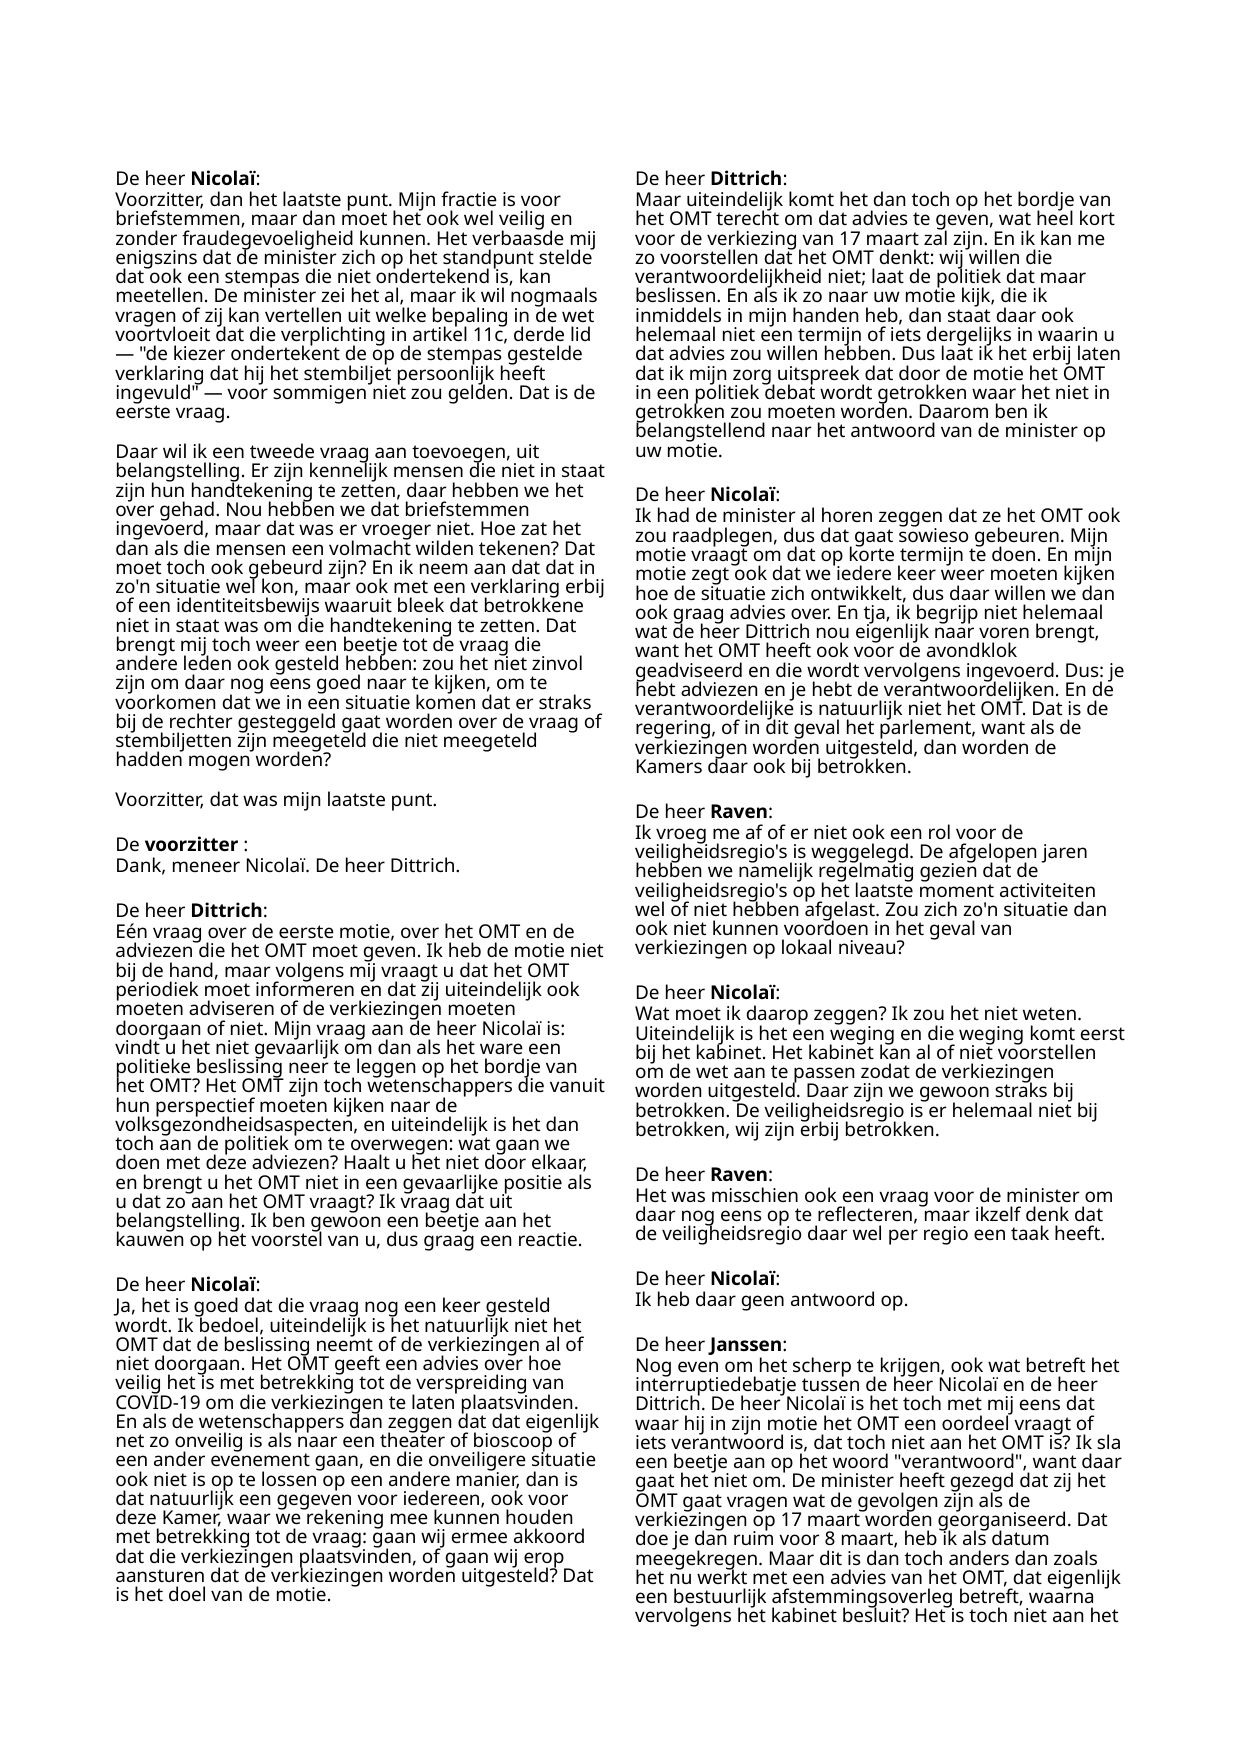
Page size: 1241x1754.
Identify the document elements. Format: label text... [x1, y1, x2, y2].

text De heer Dittrich: [635, 165, 1125, 191]
text Daar wil ik een tweede vraag aan toevoegen, uit belangstelling. Er zijn kennelijk mensen die niet in staat zijn hun handtekening te zetten, daar hebben we het over gehad. Nou hebben we dat briefstemmen ingevoerd, maar dat was er vroeger niet. Hoe zat het dan als die mensen een volmacht wilden tekenen? Dat moet toch ook gebeurd zijn? En ik neem aan dat dat in zo'n situatie wel kon, maar ook met een verklaring erbij of een identiteitsbewijs waaruit bleek dat betrokkene niet in staat was om die handtekening te zetten. Dat brengt mij toch weer een beetje tot de vraag die andere leden ook gesteld hebben: zou het niet zinvol zijn om daar nog eens goed naar te kijken, om te voorkomen dat we in een situatie komen dat er straks bij de rechter gesteggeld gaat worden over de vraag of stembiljetten zijn meegeteld die niet meegeteld hadden mogen worden? [115, 443, 605, 771]
text Ik heb daar geen antwoord op. [635, 1291, 1125, 1310]
text Ik had de minister al horen zeggen dat ze het OMT ook zou raadplegen, dus dat gaat sowieso gebeuren. Mijn motie vraagt om dat op korte termijn te doen. En mijn motie zegt ook dat we iedere keer weer moeten kijken hoe de situatie zich ontwikkelt, dus daar willen we dan ook graag advies over. En tja, ik begrijp niet helemaal wat de heer Dittrich nou eigenlijk naar voren brengt, want het OMT heeft ook voor de avondklok geadviseerd en die wordt vervolgens ingevoerd. Dus: je hebt adviezen en je hebt de verantwoordelijken. En de verantwoordelijke is natuurlijk niet het OMT. Dat is de regering, of in dit geval het parlement, want als de verkiezingen worden uitgesteld, dan worden de Kamers daar ook bij betrokken. [635, 507, 1125, 777]
text De heer Nicolaï: [635, 979, 1125, 1005]
text Nog even om het scherp te krijgen, ook wat betreft het interruptiedebatje tussen de heer Nicolaï en de heer Dittrich. De heer Nicolaï is het toch met mij eens dat waar hij in zijn motie het OMT een oordeel vraagt of iets verantwoord is, dat toch niet aan het OMT is? Ik sla een beetje aan op het woord "verantwoord", want daar gaat het niet om. De minister heeft gezegd dat zij het OMT gaat vragen wat de gevolgen zijn als de verkiezingen op 17 maart worden georganiseerd. Dat doe je dan ruim voor 8 maart, heb ik als datum meegekregen. Maar dit is dan toch anders dan zoals het nu werkt met een advies van het OMT, dat eigenlijk een bestuurlijk afstemmingsoverleg betreft, waarna vervolgens het kabinet besluit? Het is toch niet aan het [635, 1357, 1125, 1627]
text Eén vraag over de eerste motie, over het OMT en de adviezen die het OMT moet geven. Ik heb de motie niet bij de hand, maar volgens mij vraagt u dat het OMT periodiek moet informeren en dat zij uiteindelijk ook moeten adviseren of de verkiezingen moeten doorgaan of niet. Mijn vraag aan de heer Nicolaï is: vindt u het niet gevaarlijk om dan als het ware een politieke beslissing neer te leggen op het bordje van het OMT? Het OMT zijn toch wetenschappers die vanuit hun perspectief moeten kijken naar de volksgezondheidsaspecten, en uiteindelijk is het dan toch aan de politiek om te overwegen: wat gaan we doen met deze adviezen? Haalt u het niet door elkaar, en brengt u het OMT niet in een gevaarlijke positie als u dat zo aan het OMT vraagt? Ik vraag dat uit belangstelling. Ik ben gewoon een beetje aan het kauwen op het voorstel van u, dus graag een reactie. [115, 923, 605, 1251]
text Voorzitter, dat was mijn laatste punt. [115, 791, 605, 811]
text De heer Janssen: [635, 1331, 1125, 1357]
text De heer Raven: [635, 798, 1125, 824]
text Maar uiteindelijk komt het dan toch op het bordje van het OMT terecht om dat advies te geven, wat heel kort voor de verkiezing van 17 maart zal zijn. En ik kan me zo voorstellen dat het OMT denkt: wij willen die verantwoordelijkheid niet; laat de politiek dat maar beslissen. En als ik zo naar uw motie kijk, die ik inmiddels in mijn handen heb, dan staat daar ook helemaal niet een termijn of iets dergelijks in waarin u dat advies zou willen hebben. Dus laat ik het erbij laten dat ik mijn zorg uitspreek dat door de motie het OMT in een politiek debat wordt getrokken waar het niet in getrokken zou moeten worden. Daarom ben ik belangstellend naar het antwoord van de minister op uw motie. [635, 191, 1125, 461]
text De heer Nicolaï: [115, 165, 605, 191]
text Voorzitter, dan het laatste punt. Mijn fractie is voor briefstemmen, maar dan moet het ook wel veilig en zonder fraudegevoeligheid kunnen. Het verbaasde mij enigszins dat de minister zich op het standpunt stelde dat ook een stempas die niet ondertekend is, kan meetellen. De minister zei het al, maar ik wil nogmaals vragen of zij kan vertellen uit welke bepaling in de wet voortvloeit dat die verplichting in artikel 11c, derde lid — "de kiezer ondertekent de op de stempas gestelde verklaring dat hij het stembiljet persoonlijk heeft ingevuld" — voor sommigen niet zou gelden. Dat is de eerste vraag. [115, 191, 605, 422]
text Dank, meneer Nicolaï. De heer Dittrich. [115, 857, 605, 877]
text De heer Dittrich: [115, 897, 605, 923]
text Wat moet ik daarop zeggen? Ik zou het niet weten. Uiteindelijk is het een weging en die weging komt eerst bij het kabinet. Het kabinet kan al of niet voorstellen om de wet aan te passen zodat de verkiezingen worden uitgesteld. Daar zijn we gewoon straks bij betrokken. De veiligheidsregio is er helemaal niet bij betrokken, wij zijn erbij betrokken. [635, 1005, 1125, 1140]
text De heer Raven: [635, 1161, 1125, 1187]
text De heer Nicolaï: [635, 482, 1125, 507]
text De heer Nicolaï: [635, 1265, 1125, 1291]
text Ja, het is goed dat die vraag nog een keer gesteld wordt. Ik bedoel, uiteindelijk is het natuurlijk niet het OMT dat de beslissing neemt of de verkiezingen al of niet doorgaan. Het OMT geeft een advies over hoe veilig het is met betrekking tot de verspreiding van COVID-19 om die verkiezingen te laten plaatsvinden. En als de wetenschappers dan zeggen dat dat eigenlijk net zo onveilig is als naar een theater of bioscoop of een ander evenement gaan, en die onveiligere situatie ook niet is op te lossen op een andere manier, dan is dat natuurlijk een gegeven voor iedereen, ook voor deze Kamer, waar we rekening mee kunnen houden met betrekking tot de vraag: gaan wij ermee akkoord dat die verkiezingen plaatsvinden, of gaan wij erop aansturen dat de verkiezingen worden uitgesteld? Dat is het doel van de motie. [115, 1297, 605, 1606]
text De heer Nicolaï: [115, 1272, 605, 1297]
text Het was misschien ook een vraag voor de minister om daar nog eens op te reflecteren, maar ikzelf denk dat de veiligheidsregio daar wel per regio een taak heeft. [635, 1187, 1125, 1244]
text Ik vroeg me af of er niet ook een rol voor de veiligheidsregio's is weggelegd. De afgelopen jaren hebben we namelijk regelmatig gezien dat de veiligheidsregio's op het laatste moment activiteiten wel of niet hebben afgelast. Zou zich zo'n situatie dan ook niet kunnen voordoen in het geval van verkiezingen op lokaal niveau? [635, 824, 1125, 959]
text De voorzitter : [115, 832, 605, 857]
